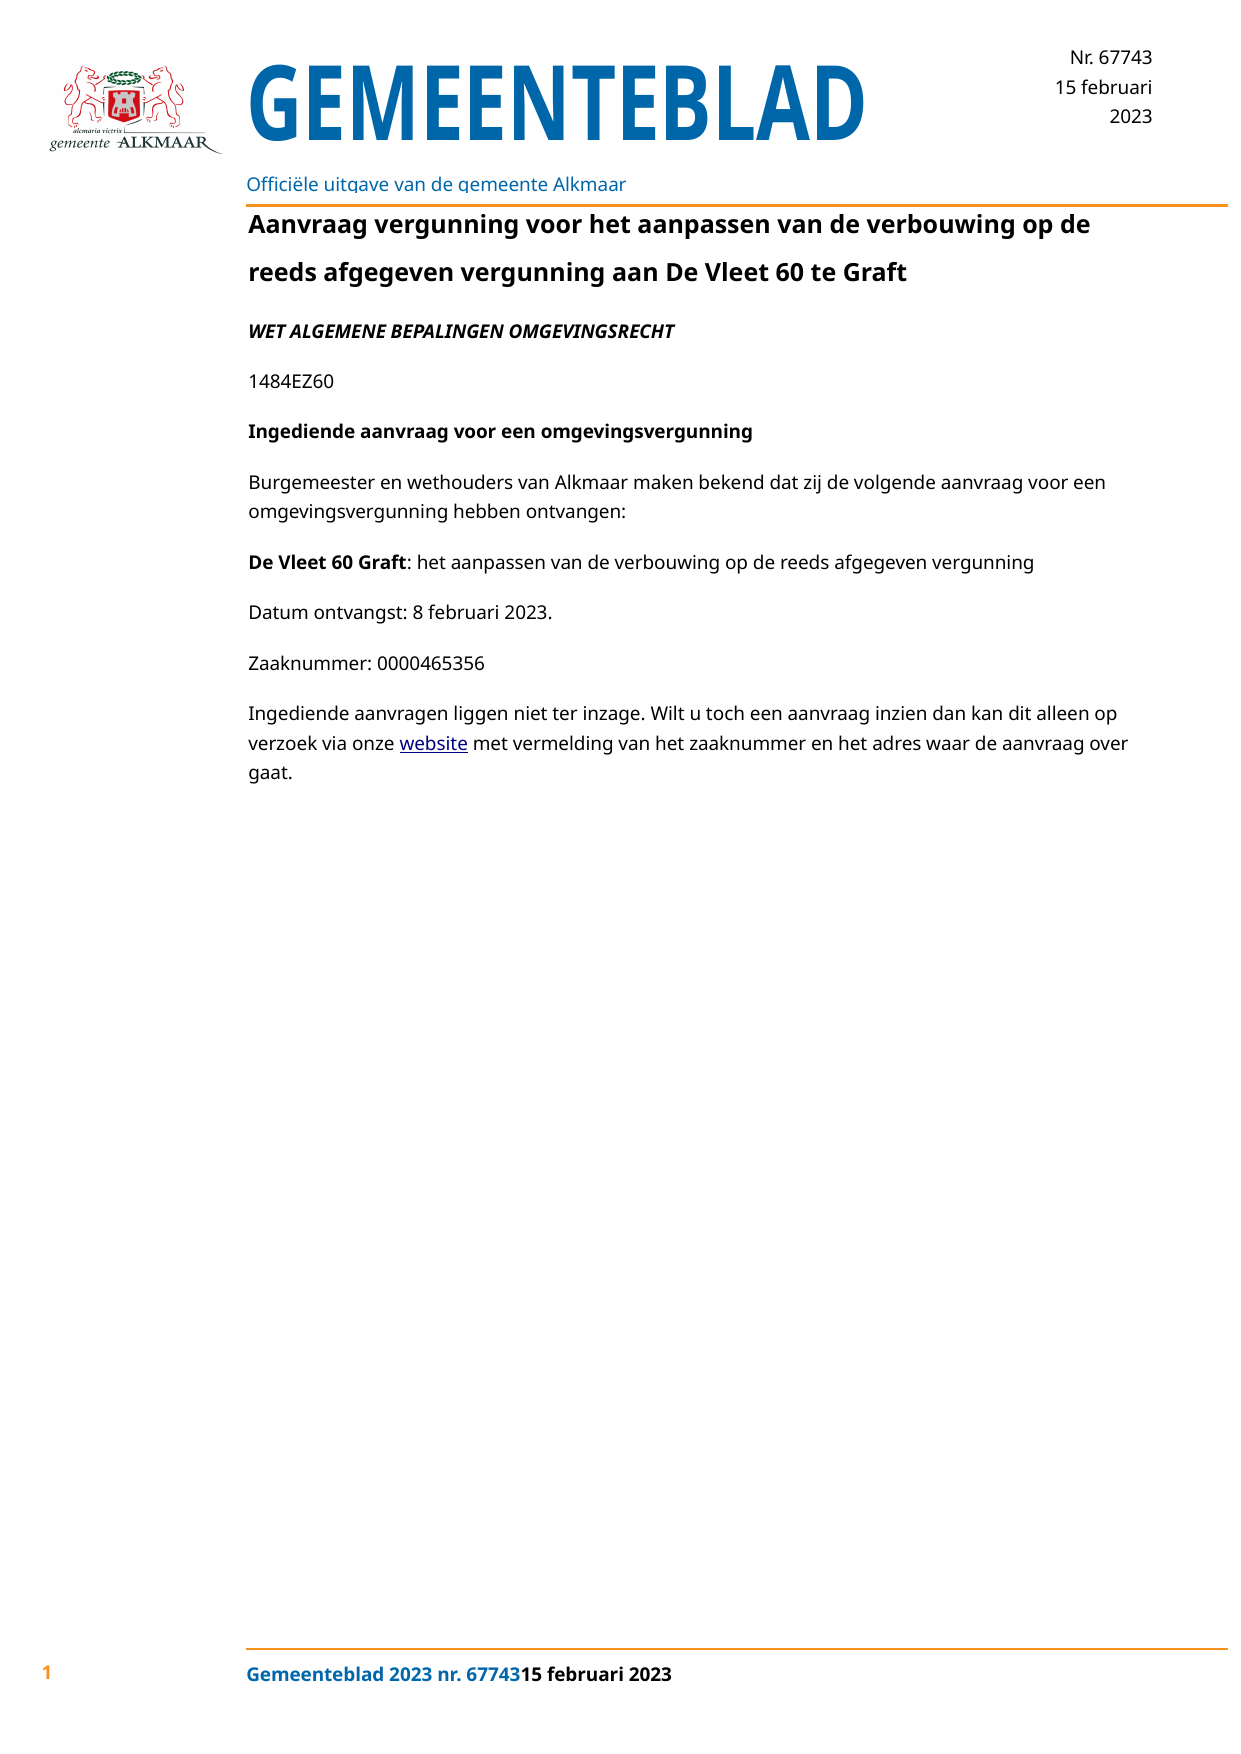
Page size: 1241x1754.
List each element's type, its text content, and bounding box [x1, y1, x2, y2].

text Ingediende aanvragen liggen niet ter inzage. Wilt u toch een aanvraag inzien dan kan dit alleen op verzoek via onze website met vermelding van het zaaknummer en het adres waar de aanvraag over gaat. [248, 700, 1152, 785]
text Datum ontvangst: 8 februari 2023. [248, 599, 1152, 625]
text WET ALGEMENE BEPALINGEN OMGEVINGSRECHT [248, 318, 1152, 344]
text Burgemeester en wethouders van Alkmaar maken bekend dat zij de volgende aanvraag voor een omgevingsvergunning hebben ontvangen: [248, 469, 1152, 524]
text De Vleet 60 Graft: het aanpassen van de verbouwing op de reeds afgegeven vergunning [248, 549, 1152, 575]
text 1484EZ60 [248, 368, 1152, 394]
picture [41, 47, 231, 172]
text Zaaknummer: 0000465356 [248, 650, 1152, 676]
text Aanvraag vergunning voor het aanpassen van de verbouwing op de reeds afgegeven vergunning aan De Vleet 60 te Graft [248, 207, 1152, 288]
text Ingediende aanvraag voor een omgevingsvergunning [248, 419, 1152, 444]
